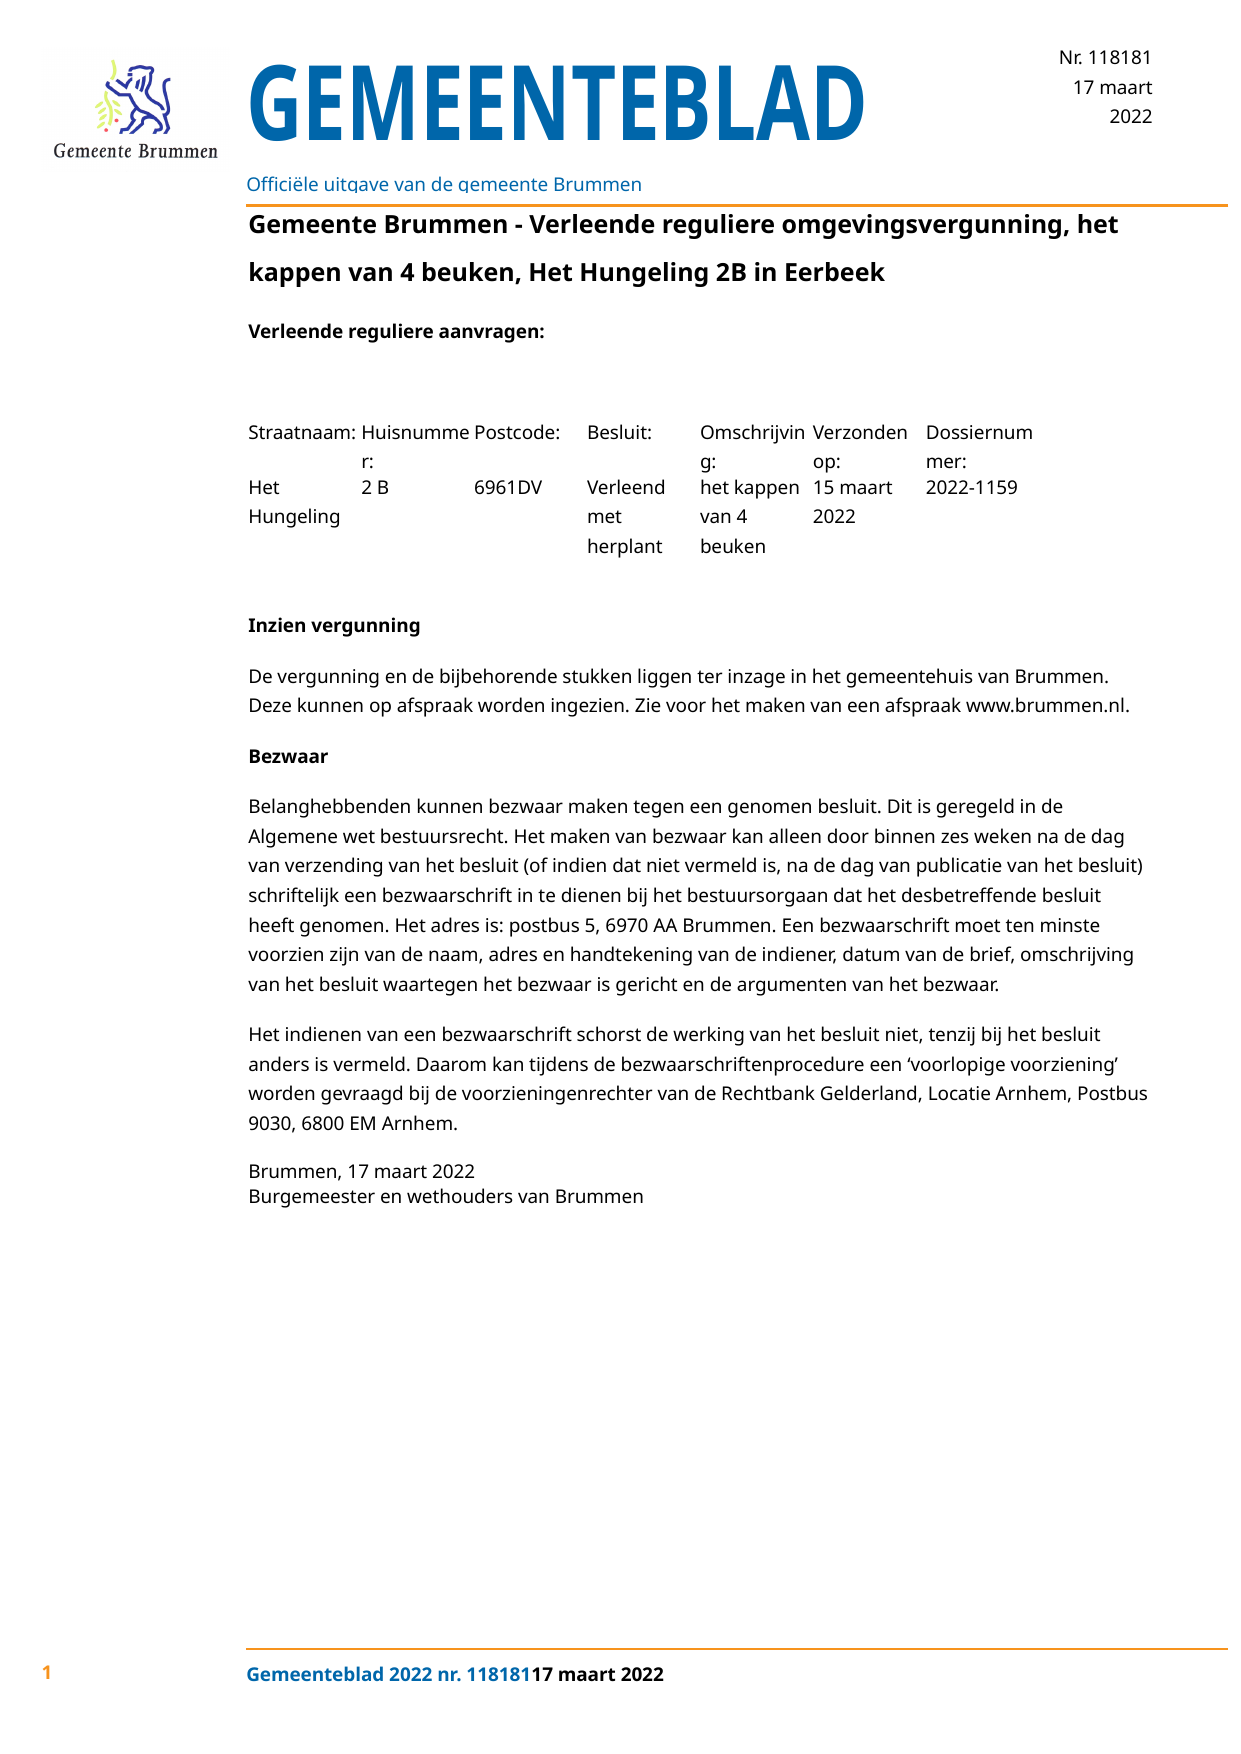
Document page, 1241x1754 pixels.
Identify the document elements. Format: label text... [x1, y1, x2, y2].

table_cell 15 maart 2022 [813, 474, 926, 559]
picture [41, 47, 231, 172]
text Inzien vergunning [248, 613, 1152, 638]
text Gemeente Brummen - Verleende reguliere omgevingsvergunning, het kappen van 4 beuken, Het Hungeling 2B in Eerbeek [248, 207, 1152, 288]
table_header Verzonden op: [813, 419, 926, 474]
text Verleende reguliere aanvragen: [248, 318, 1152, 344]
table_cell 2022-1159 [926, 474, 1038, 559]
table_cell Verleend met herplant [587, 474, 700, 559]
text Brummen, 17 maart 2022 [248, 1158, 1152, 1184]
table_header Huisnummer: [361, 419, 474, 474]
table_header Dossiernummer: [926, 419, 1038, 474]
table_cell Het Hungeling [248, 474, 361, 559]
text Het indienen van een bezwaarschrift schorst de werking van het besluit niet, tenzij bij het besluit anders is vermeld. Daarom kan tijdens de bezwaarschriftenprocedure een ‘voorlopige voorziening’ worden gevraagd bij de voorzieningenrechter van de Rechtbank Gelderland, Locatie Arnhem, Postbus 9030, 6800 EM Arnhem. [248, 1021, 1152, 1136]
table_header Besluit: [587, 419, 700, 474]
text De vergunning en de bijbehorende stukken liggen ter inzage in het gemeentehuis van Brummen. Deze kunnen op afspraak worden ingezien. Zie voor het maken van een afspraak www.brummen.nl. [248, 663, 1152, 718]
table_cell het kappen van 4 beuken [700, 474, 813, 559]
table_header Omschrijving: [700, 419, 813, 474]
text Burgemeester en wethouders van Brummen [248, 1184, 1152, 1209]
table_cell 6961DV [474, 474, 587, 559]
text Belanghebbenden kunnen bezwaar maken tegen een genomen besluit. Dit is geregeld in de Algemene wet bestuursrecht. Het maken van bezwaar kan alleen door binnen zes weken na de dag van verzending van het besluit (of indien dat niet vermeld is, na de dag van publicatie van het besluit) schriftelijk een bezwaarschrift in te dienen bij het bestuursorgaan dat het desbetreffende besluit heeft genomen. Het adres is: postbus 5, 6970 AA Brummen. Een bezwaarschrift moet ten minste voorzien zijn van de naam, adres en handtekening van de indiener, datum van de brief, omschrijving van het besluit waartegen het bezwaar is gericht en de argumenten van het bezwaar. [248, 793, 1152, 997]
text Bezwaar [248, 743, 1152, 769]
table_header [1039, 419, 1152, 474]
table_cell [1039, 474, 1152, 559]
table_header Straatnaam: [248, 419, 361, 474]
table_cell 2 B [361, 474, 474, 559]
table_header Postcode: [474, 419, 587, 474]
